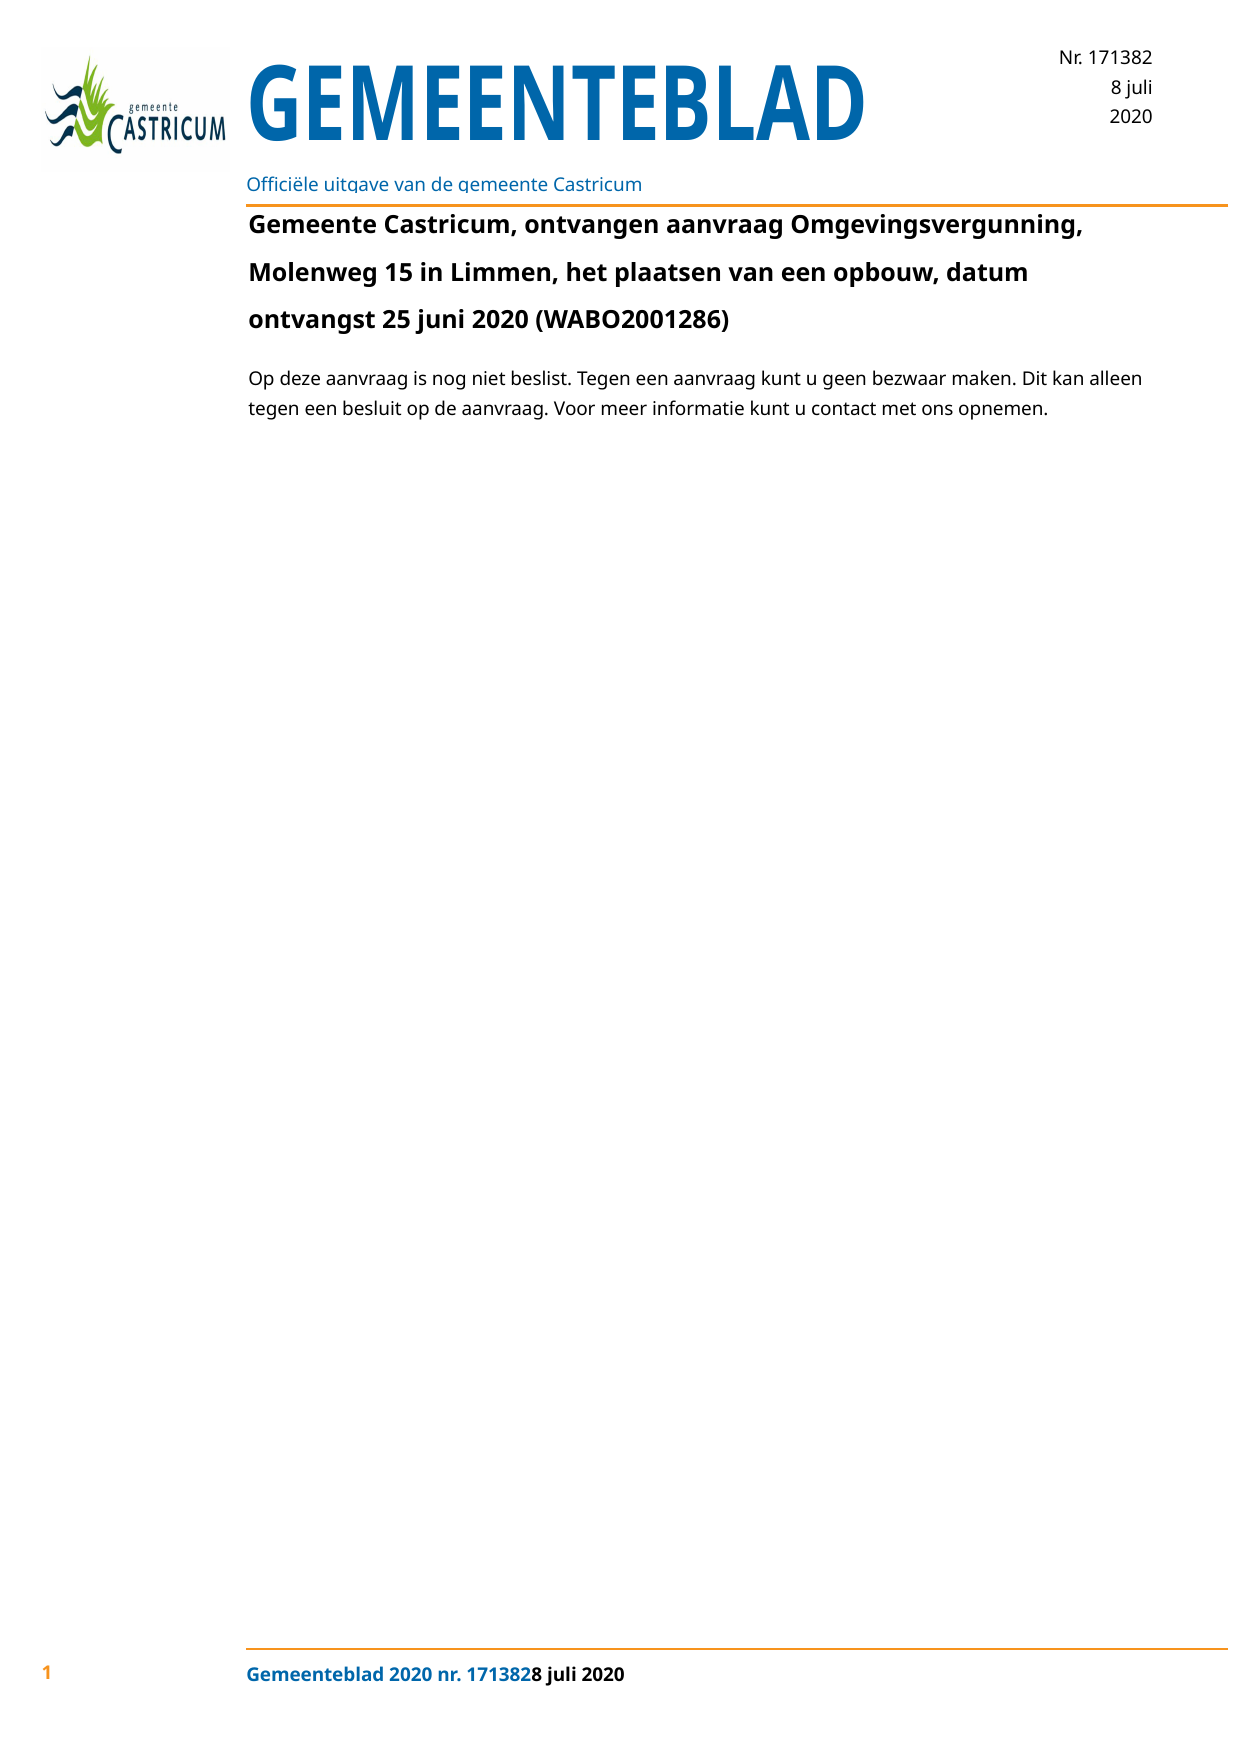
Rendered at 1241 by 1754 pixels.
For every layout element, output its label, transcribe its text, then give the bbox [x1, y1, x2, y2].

text Gemeente Castricum, ontvangen aanvraag Omgevingsvergunning, Molenweg 15 in Limmen, het plaatsen van een opbouw, datum ontvangst 25 juni 2020 (WABO2001286) [248, 207, 1152, 336]
text Op deze aanvraag is nog niet beslist. Tegen een aanvraag kunt u geen bezwaar maken. Dit kan alleen tegen een besluit op de aanvraag. Voor meer informatie kunt u contact met ons opnemen. [248, 366, 1152, 421]
picture [41, 47, 231, 172]
